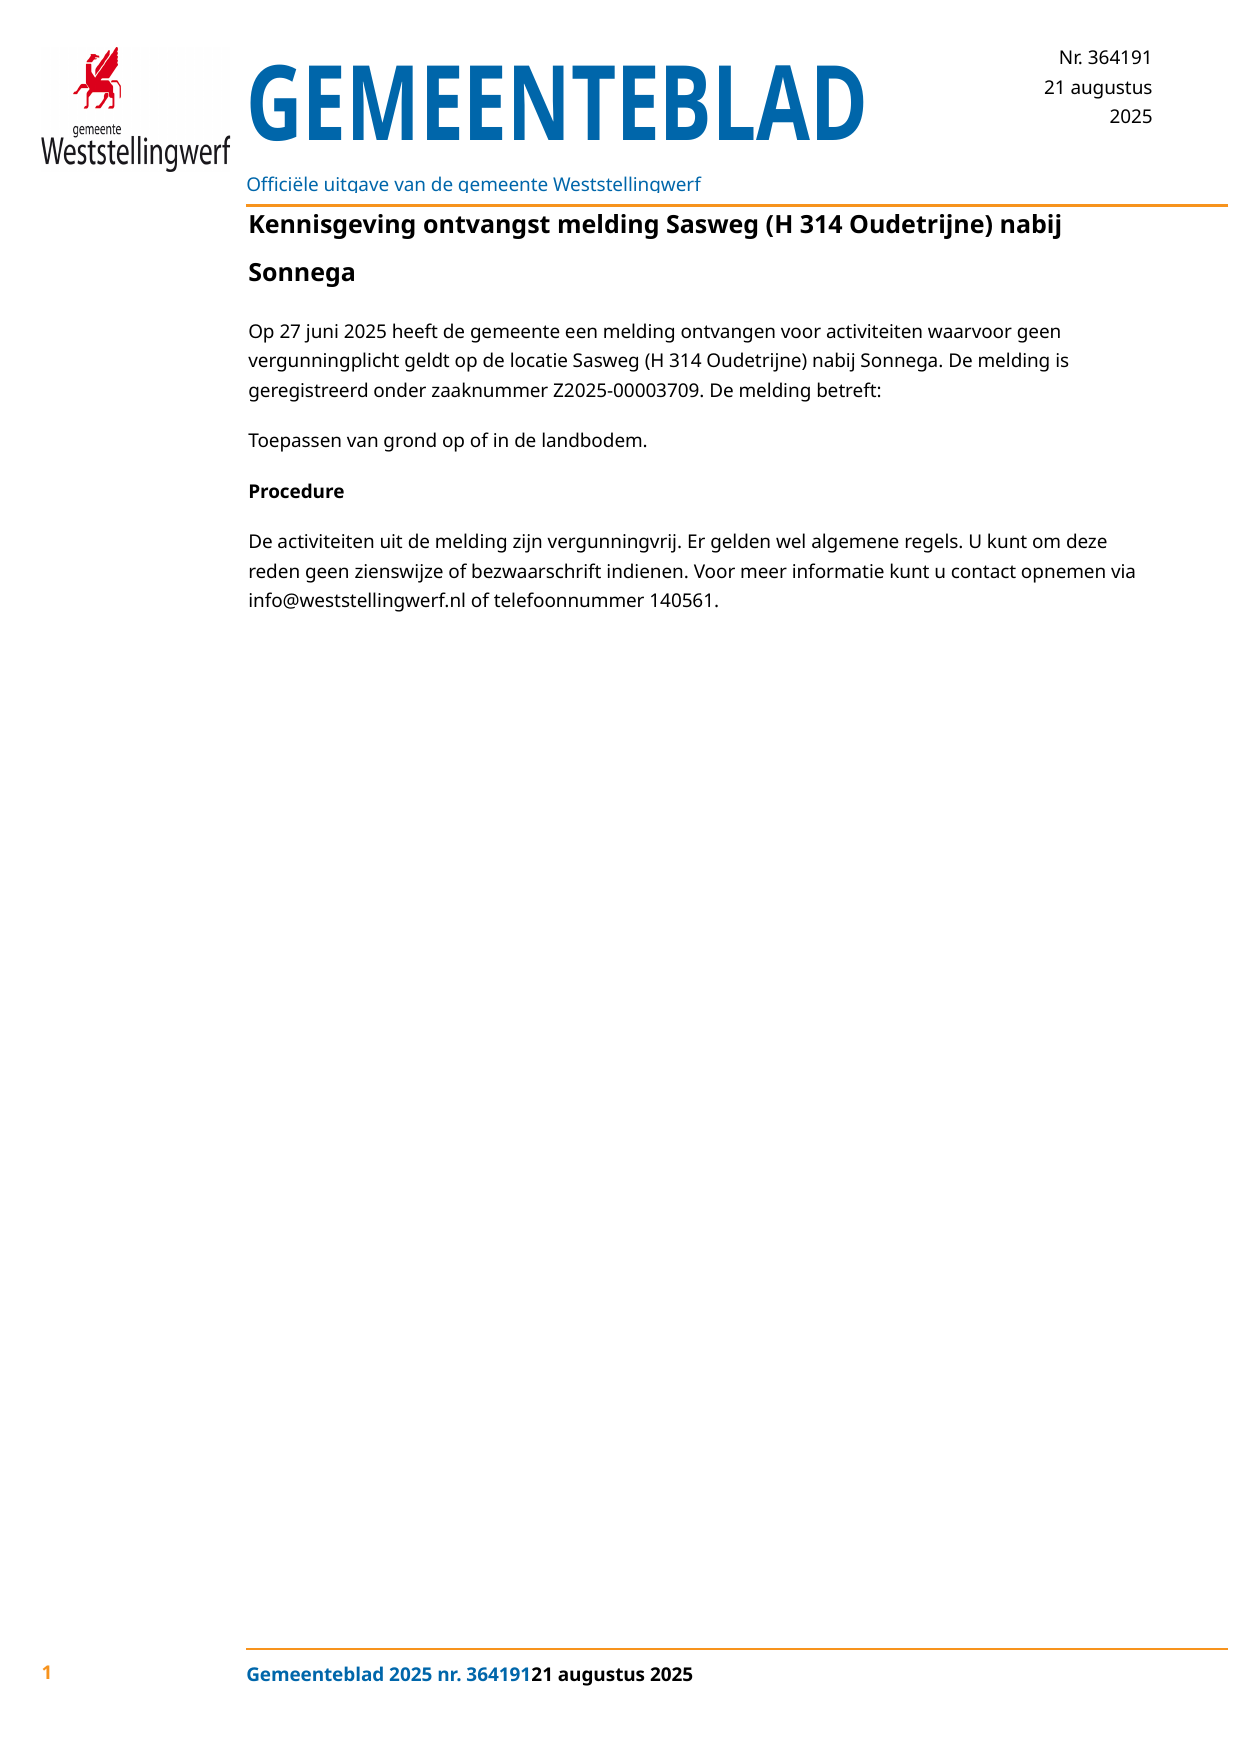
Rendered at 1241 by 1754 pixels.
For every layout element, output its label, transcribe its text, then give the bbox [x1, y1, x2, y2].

text Toepassen van grond op of in de landbodem. [248, 427, 1152, 453]
text Kennisgeving ontvangst melding Sasweg (H 314 Oudetrijne) nabij Sonnega [248, 207, 1152, 288]
picture [41, 47, 231, 172]
text Procedure [248, 478, 1152, 504]
text De activiteiten uit de melding zijn vergunningvrij. Er gelden wel algemene regels. U kunt om deze reden geen zienswijze of bezwaarschrift indienen. Voor meer informatie kunt u contact opnemen via info@weststellingwerf.nl of telefoonnummer 140561. [248, 528, 1152, 613]
text Op 27 juni 2025 heeft de gemeente een melding ontvangen voor activiteiten waarvoor geen vergunningplicht geldt op de locatie Sasweg (H 314 Oudetrijne) nabij Sonnega. De melding is geregistreerd onder zaaknummer Z2025-00003709. De melding betreft: [248, 318, 1152, 403]
